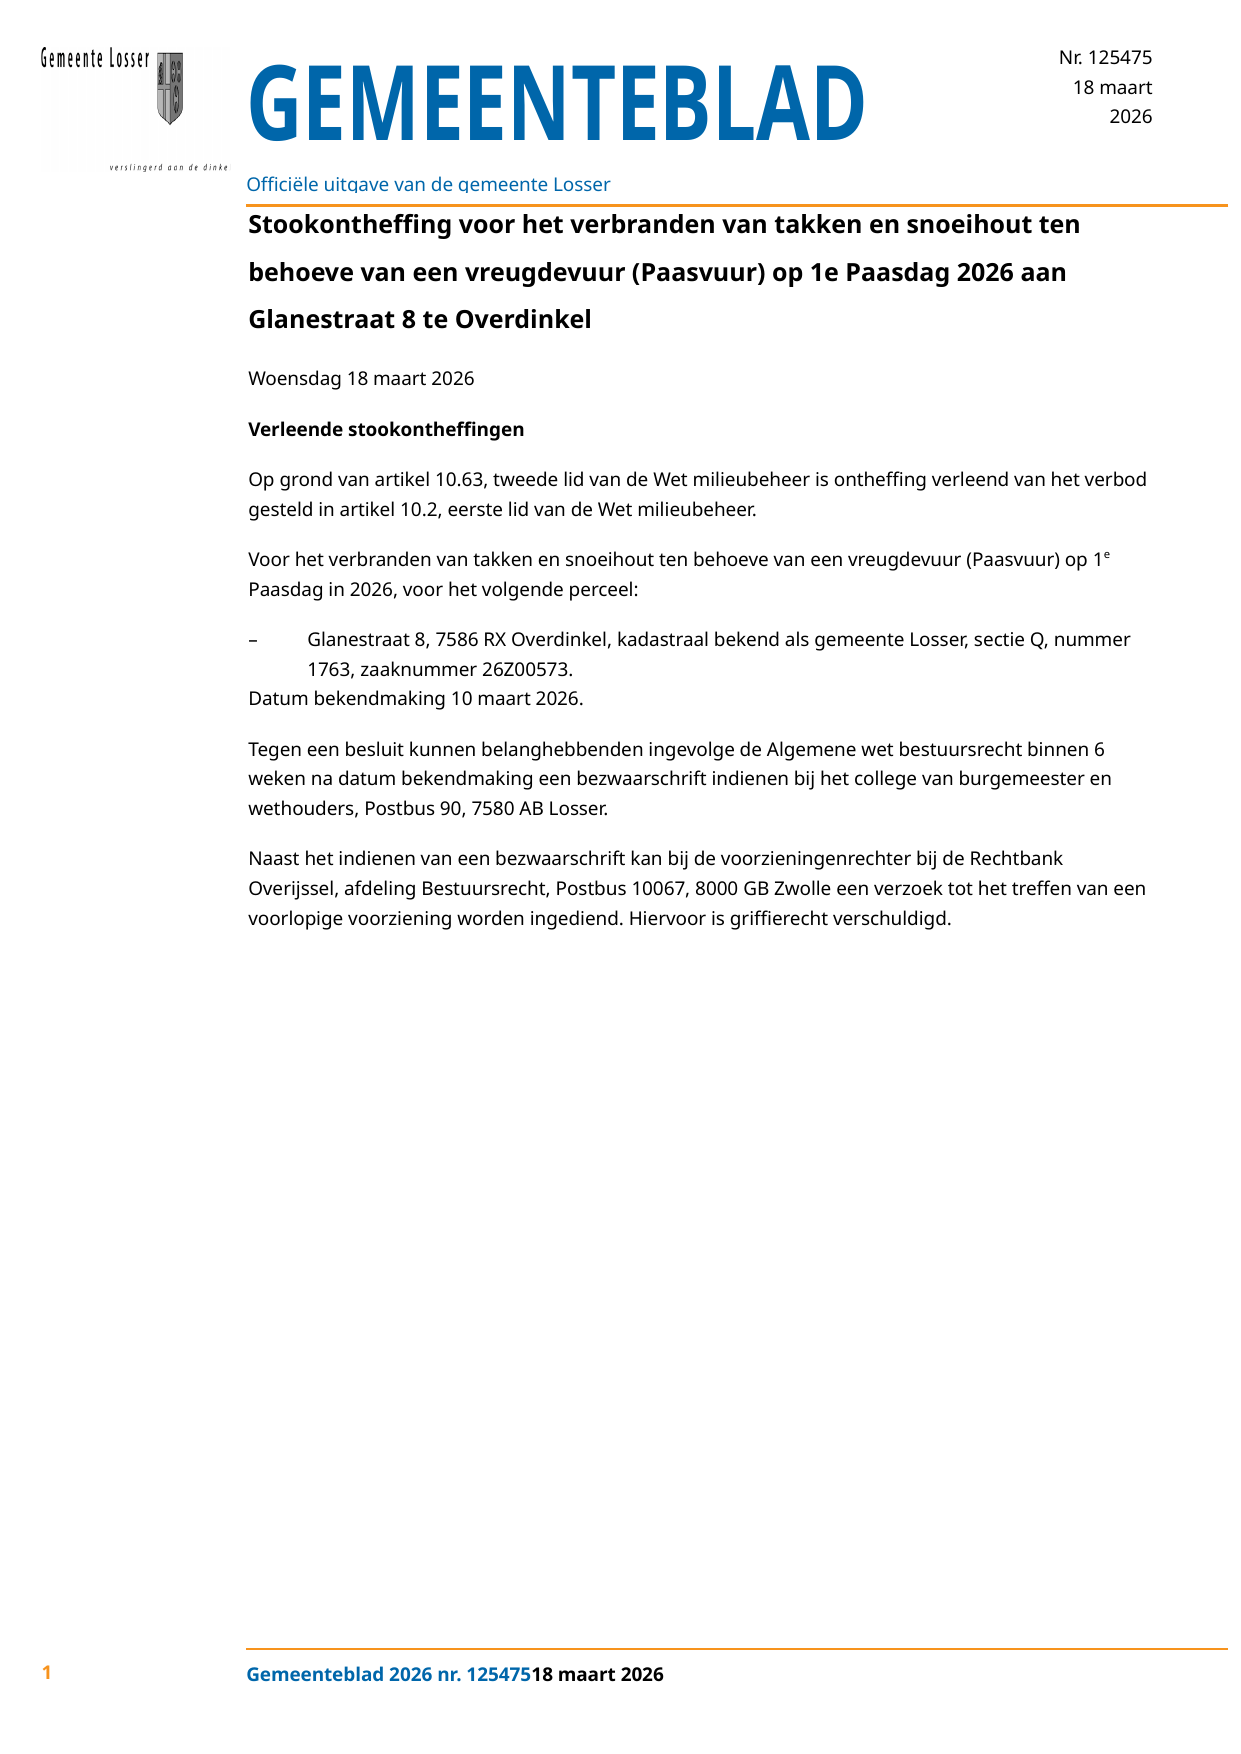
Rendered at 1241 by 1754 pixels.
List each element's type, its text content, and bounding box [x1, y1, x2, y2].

text Naast het indienen van een bezwaarschrift kan bij de voorzieningenrechter bij de Rechtbank Overijssel, afdeling Bestuursrecht, Postbus 10067, 8000 GB Zwolle een verzoek tot het treffen van een voorlopige voorziening worden ingediend. Hiervoor is griffierecht verschuldigd. [248, 846, 1152, 930]
text Stookontheffing voor het verbranden van takken en snoeihout ten behoeve van een vreugdevuur (Paasvuur) op 1e Paasdag 2026 aan Glanestraat 8 te Overdinkel [248, 207, 1152, 336]
picture [41, 47, 231, 172]
text Woensdag 18 maart 2026 [248, 366, 1152, 391]
text Op grond van artikel 10.63, tweede lid van de Wet milieubeheer is ontheffing verleend van het verbod gesteld in artikel 10.2, eerste lid van de Wet milieubeheer. [248, 466, 1152, 522]
text Verleende stookontheffingen [248, 416, 1152, 442]
text Tegen een besluit kunnen belanghebbenden ingevolge de Algemene wet bestuursrecht binnen 6 weken na datum bekendmaking een bezwaarschrift indienen bij het college van burgemeester en wethouders, Postbus 90, 7580 AB Losser. [248, 736, 1152, 821]
list Glanestraat 8, 7586 RX Overdinkel, kadastraal bekend als gemeente Losser, sectie Q, nummer 1763, zaaknummer 26Z00573. [248, 626, 1152, 682]
text Datum bekendmaking 10 maart 2026. [248, 686, 1152, 711]
text Voor het verbranden van takken en snoeihout ten behoeve van een vreugdevuur (Paasvuur) op 1e Paasdag in 2026, voor het volgende perceel: [248, 546, 1152, 602]
